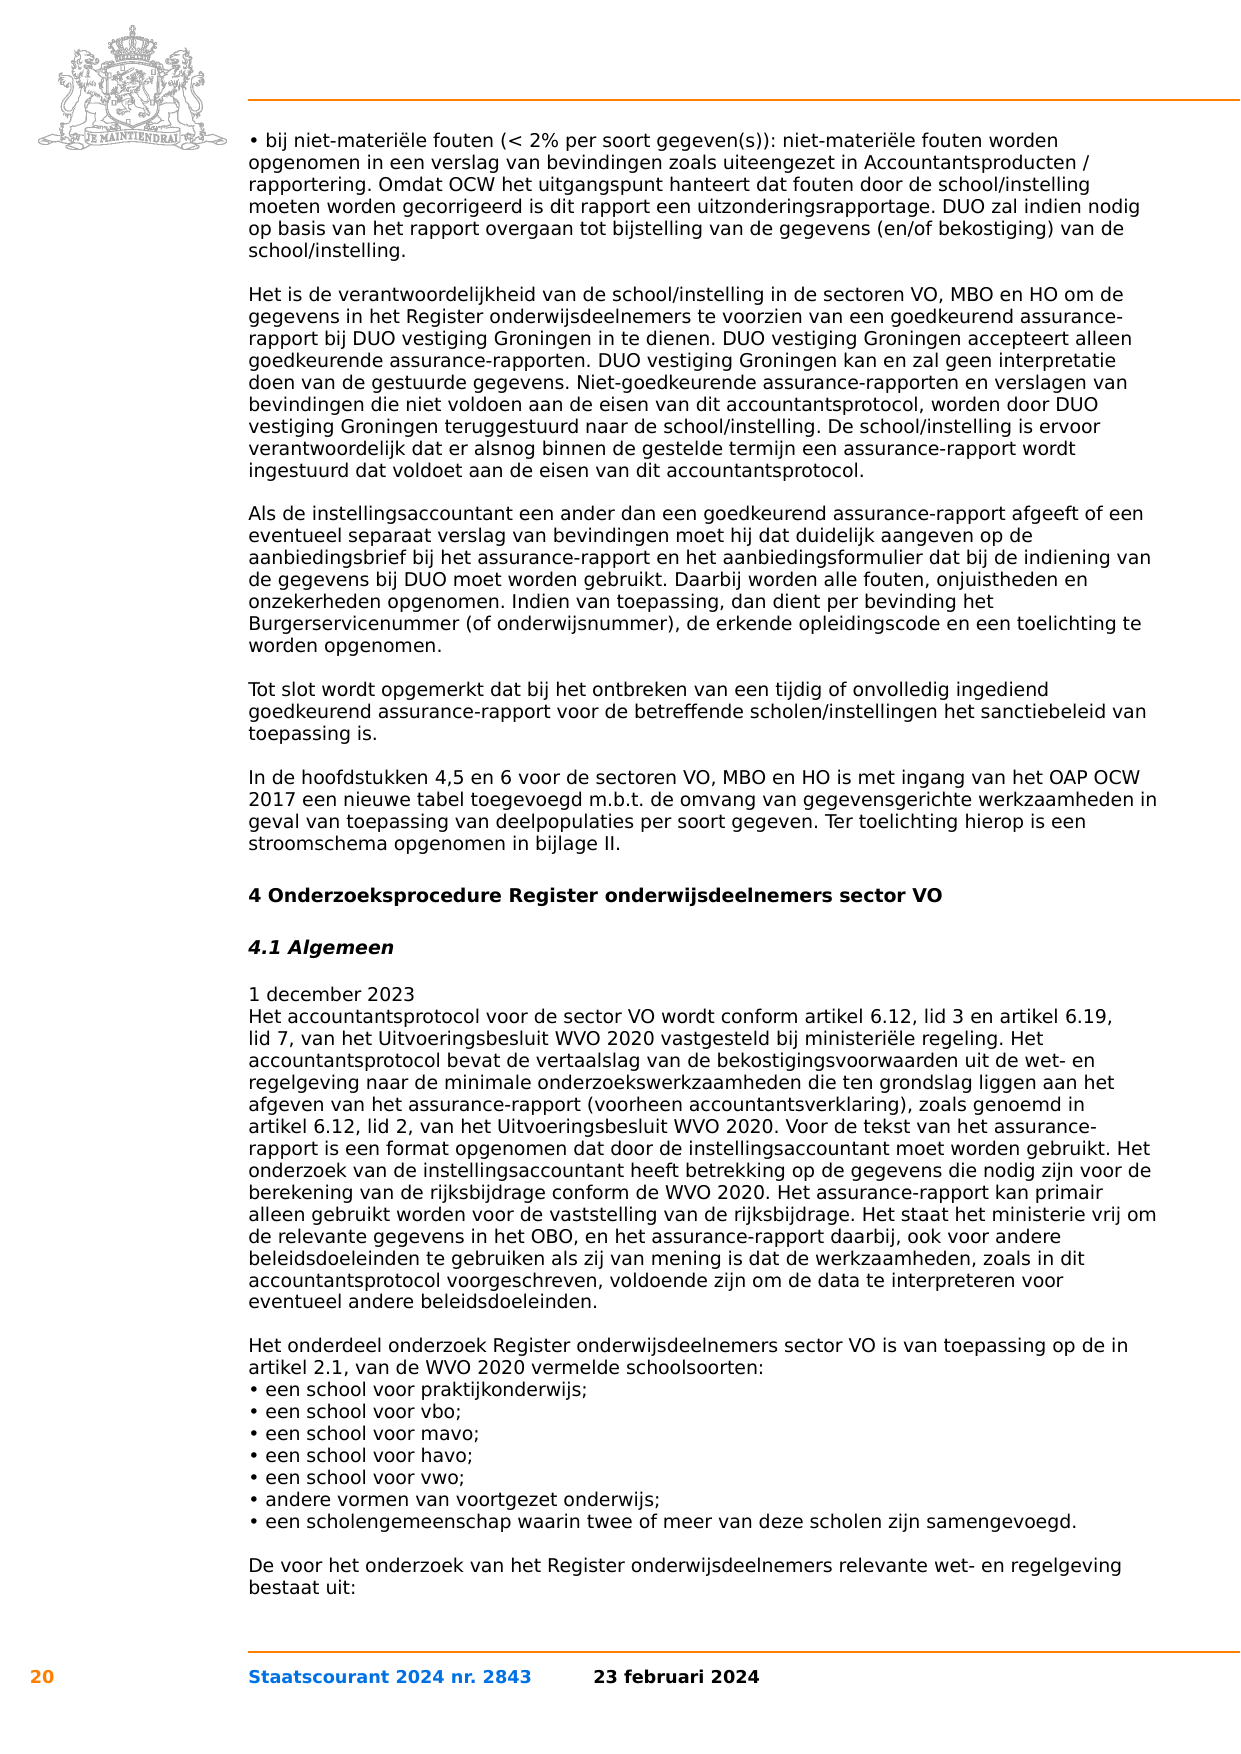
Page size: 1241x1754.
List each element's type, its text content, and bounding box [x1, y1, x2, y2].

text • een scholengemeenschap waarin twee of meer van deze scholen zijn samengevoegd. [248, 1511, 1163, 1533]
text • bij niet-materiële fouten (< 2% per soort gegeven(s)): niet-materiële fouten worden opgenomen in een verslag van bevindingen zoals uiteengezet in Accountantsproducten / rapportering. Omdat OCW het uitgangspunt hanteert dat fouten door de school/instelling moeten worden gecorrigeerd is dit rapport een uitzonderingsrapportage. DUO zal indien nodig op basis van het rapport overgaan tot bijstelling van de gegevens (en/of bekostiging) van de school/instelling. [248, 130, 1163, 262]
text • een school voor havo; [248, 1445, 1163, 1467]
text Tot slot wordt opgemerkt dat bij het ontbreken van een tijdig of onvolledig ingediend goedkeurend assurance-rapport voor de betreffende scholen/instellingen het sanctiebeleid van toepassing is. [248, 679, 1163, 745]
subtitle 4 Onderzoeksprocedure Register onderwijsdeelnemers sector VO [248, 885, 1163, 907]
text • een school voor vbo; [248, 1401, 1163, 1423]
picture [38, 25, 227, 150]
text Het accountantsprotocol voor de sector VO wordt conform artikel 6.12, lid 3 en artikel 6.19, lid 7, van het Uitvoeringsbesluit WVO 2020 vastgesteld bij ministeriële regeling. Het accountantsprotocol bevat de vertaalslag van de bekostigingsvoorwaarden uit de wet- en regelgeving naar de minimale onderzoekswerkzaamheden die ten grondslag liggen aan het afgeven van het assurance-rapport (voorheen accountantsverklaring), zoals genoemd in artikel 6.12, lid 2, van het Uitvoeringsbesluit WVO 2020. Voor de tekst van het assurance-rapport is een format opgenomen dat door de instellingsaccountant moet worden gebruikt. Het onderzoek van de instellingsaccountant heeft betrekking op de gegevens die nodig zijn voor de berekening van de rijksbijdrage conform de WVO 2020. Het assurance-rapport kan primair alleen gebruikt worden voor de vaststelling van de rijksbijdrage. Het staat het ministerie vrij om de relevante gegevens in het OBO, en het assurance-rapport daarbij, ook voor andere beleidsdoeleinden te gebruiken als zij van mening is dat de werkzaamheden, zoals in dit accountantsprotocol voorgeschreven, voldoende zijn om de data te interpreteren voor eventueel andere beleidsdoeleinden. [248, 1006, 1163, 1313]
text In de hoofdstukken 4,5 en 6 voor de sectoren VO, MBO en HO is met ingang van het OAP OCW 2017 een nieuwe tabel toegevoegd m.b.t. de omvang van gegevensgerichte werkzaamheden in geval van toepassing van deelpopulaties per soort gegeven. Ter toelichting hierop is een stroomschema opgenomen in bijlage II. [248, 767, 1163, 855]
text Als de instellingsaccountant een ander dan een goedkeurend assurance-rapport afgeeft of een eventueel separaat verslag van bevindingen moet hij dat duidelijk aangeven op de aanbiedingsbrief bij het assurance-rapport en het aanbiedingsformulier dat bij de indiening van de gegevens bij DUO moet worden gebruikt. Daarbij worden alle fouten, onjuistheden en onzekerheden opgenomen. Indien van toepassing, dan dient per bevinding het Burgerservicenummer (of onderwijsnummer), de erkende opleidingscode en een toelichting te worden opgenomen. [248, 503, 1163, 657]
text • een school voor vwo; [248, 1467, 1163, 1489]
subtitle 4.1 Algemeen [248, 937, 1163, 959]
text 1 december 2023 [248, 984, 1163, 1006]
text De voor het onderzoek van het Register onderwijsdeelnemers relevante wet- en regelgeving bestaat uit: [248, 1555, 1163, 1599]
text • een school voor mavo; [248, 1423, 1163, 1445]
text Het onderdeel onderzoek Register onderwijsdeelnemers sector VO is van toepassing op de in artikel 2.1, van de WVO 2020 vermelde schoolsoorten: [248, 1335, 1163, 1379]
text • een school voor praktijkonderwijs; [248, 1379, 1163, 1401]
text Het is de verantwoordelijkheid van de school/instelling in de sectoren VO, MBO en HO om de gegevens in het Register onderwijsdeelnemers te voorzien van een goedkeurend assurance-rapport bij DUO vestiging Groningen in te dienen. DUO vestiging Groningen accepteert alleen goedkeurende assurance-rapporten. DUO vestiging Groningen kan en zal geen interpretatie doen van de gestuurde gegevens. Niet-goedkeurende assurance-rapporten en verslagen van bevindingen die niet voldoen aan de eisen van dit accountantsprotocol, worden door DUO vestiging Groningen teruggestuurd naar de school/instelling. De school/instelling is ervoor verantwoordelijk dat er alsnog binnen de gestelde termijn een assurance-rapport wordt ingestuurd dat voldoet aan de eisen van dit accountantsprotocol. [248, 284, 1163, 481]
text • andere vormen van voortgezet onderwijs; [248, 1489, 1163, 1511]
